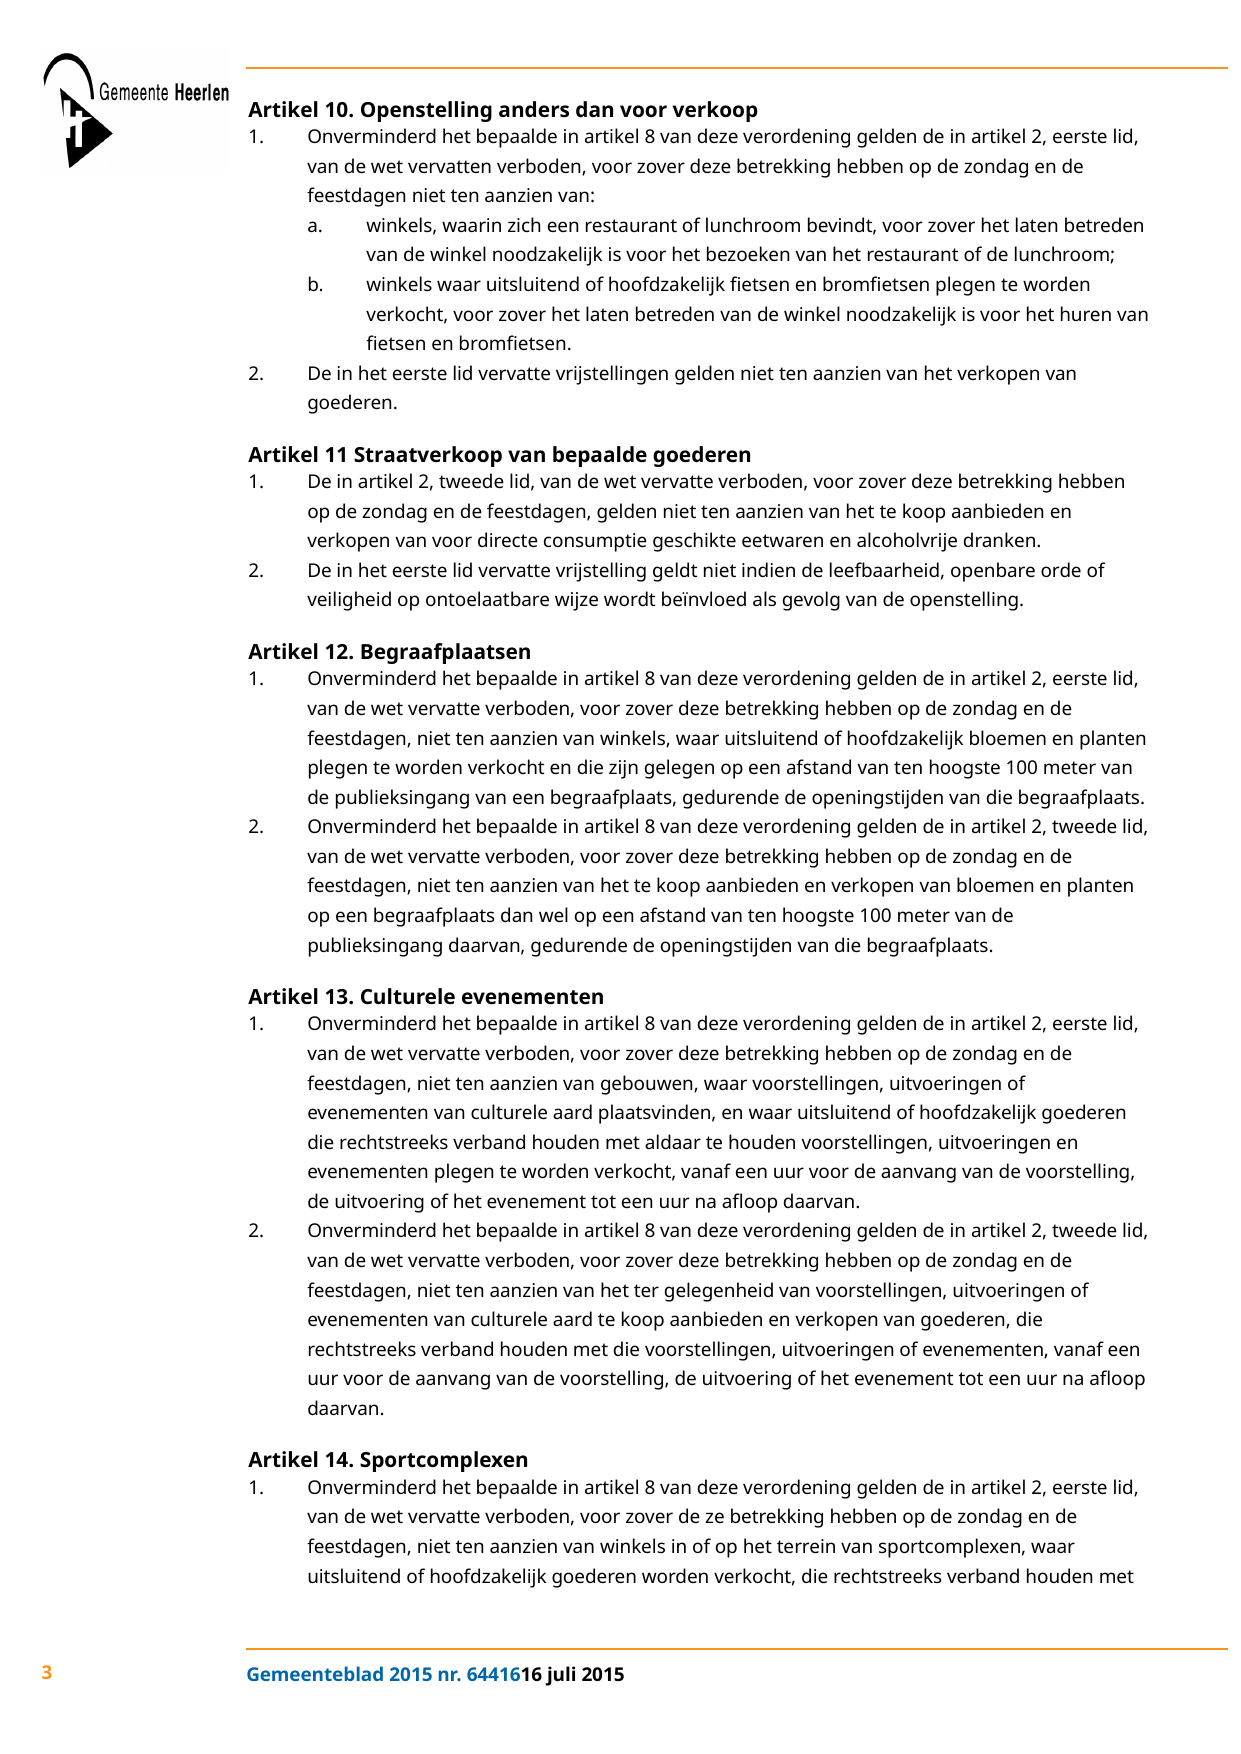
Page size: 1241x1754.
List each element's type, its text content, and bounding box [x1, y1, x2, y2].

text Artikel 13. Culturele evenementen [248, 982, 1152, 1011]
list Onverminderd het bepaalde in artikel 8 van deze verordening gelden de in artikel 2, eerste lid, van de wet vervatte verboden, voor zover deze betrekking hebben op de zondag en de feestdagen, niet ten aanzien van gebouwen, waar voorstellingen, uitvoeringen of evenementen van culturele aard plaatsvinden, en waar uitsluitend of hoofdzakelijk goederen die rechtstreeks verband houden met aldaar te houden voorstellingen, uitvoeringen en evenementen plegen te worden verkocht, vanaf een uur voor de aanvang van de voorstelling, de uitvoering of het evenement tot een uur na afloop daarvan. [248, 1011, 1152, 1214]
list Onverminderd het bepaalde in artikel 8 van deze verordening gelden de in artikel 2, eerste lid, van de wet vervatte verboden, voor zover deze betrekking hebben op de zondag en de feestdagen, niet ten aanzien van winkels, waar uitsluitend of hoofdzakelijk bloemen en planten plegen te worden verkocht en die zijn gelegen op een afstand van ten hoogste 100 meter van de publieksingang van een begraafplaats, gedurende de openingstijden van die begraafplaats. [248, 666, 1152, 809]
list Onverminderd het bepaalde in artikel 8 van deze verordening gelden de in artikel 2, tweede lid, van de wet vervatte verboden, voor zover deze betrekking hebben op de zondag en de feestdagen, niet ten aanzien van het te koop aanbieden en verkopen van bloemen en planten op een begraafplaats dan wel op een afstand van ten hoogste 100 meter van de publieksingang daarvan, gedurende de openingstijden van die begraafplaats. [248, 813, 1152, 957]
list De in het eerste lid vervatte vrijstelling geldt niet indien de leefbaarheid, openbare orde of veiligheid op ontoelaatbare wijze wordt beïnvloed als gevolg van de openstelling. [248, 557, 1152, 612]
list De in het eerste lid vervatte vrijstellingen gelden niet ten aanzien van het verkopen van goederen. [248, 360, 1152, 415]
list Onverminderd het bepaalde in artikel 8 van deze verordening gelden de in artikel 2, tweede lid, van de wet vervatte verboden, voor zover deze betrekking hebben op de zondag en de feestdagen, niet ten aanzien van het ter gelegenheid van voorstellingen, uitvoeringen of evenementen van culturele aard te koop aanbieden en verkopen van goederen, die rechtstreeks verband houden met die voorstellingen, uitvoeringen of evenementen, vanaf een uur voor de aanvang van de voorstelling, de uitvoering of het evenement tot een uur na afloop daarvan. [248, 1218, 1152, 1421]
list Onverminderd het bepaalde in artikel 8 van deze verordening gelden de in artikel 2, eerste lid, van de wet vervatte verboden, voor zover de ze betrekking hebben op de zondag en de feestdagen, niet ten aanzien van winkels in of op het terrein van sportcomplexen, waar uitsluitend of hoofdzakelijk goederen worden verkocht, die rechtstreeks verband houden met [248, 1474, 1152, 1588]
text Artikel 10. Openstelling anders dan voor verkoop [248, 95, 1152, 123]
list Onverminderd het bepaalde in artikel 8 van deze verordening gelden de in artikel 2, eerste lid, van de wet vervatten verboden, voor zover deze betrekking hebben op de zondag en de feestdagen niet ten aanzien van: [248, 123, 1152, 208]
list winkels waar uitsluitend of hoofdzakelijk fietsen en bromfietsen plegen te worden verkocht, voor zover het laten betreden van de winkel noodzakelijk is voor het huren van fietsen en bromfietsen. [307, 271, 1152, 356]
text Artikel 11 Straatverkoop van bepaalde goederen [248, 440, 1152, 468]
text Artikel 14. Sportcomplexen [248, 1446, 1152, 1474]
text Artikel 12. Begraafplaatsen [248, 637, 1152, 666]
list winkels, waarin zich een restaurant of lunchroom bevindt, voor zover het laten betreden van de winkel noodzakelijk is voor het bezoeken van het restaurant of de lunchroom; [307, 212, 1152, 267]
list De in artikel 2, tweede lid, van de wet vervatte verboden, voor zover deze betrekking hebben op de zondag en de feestdagen, gelden niet ten aanzien van het te koop aanbieden en verkopen van voor directe consumptie geschikte eetwaren en alcoholvrije dranken. [248, 468, 1152, 553]
picture [41, 47, 231, 172]
